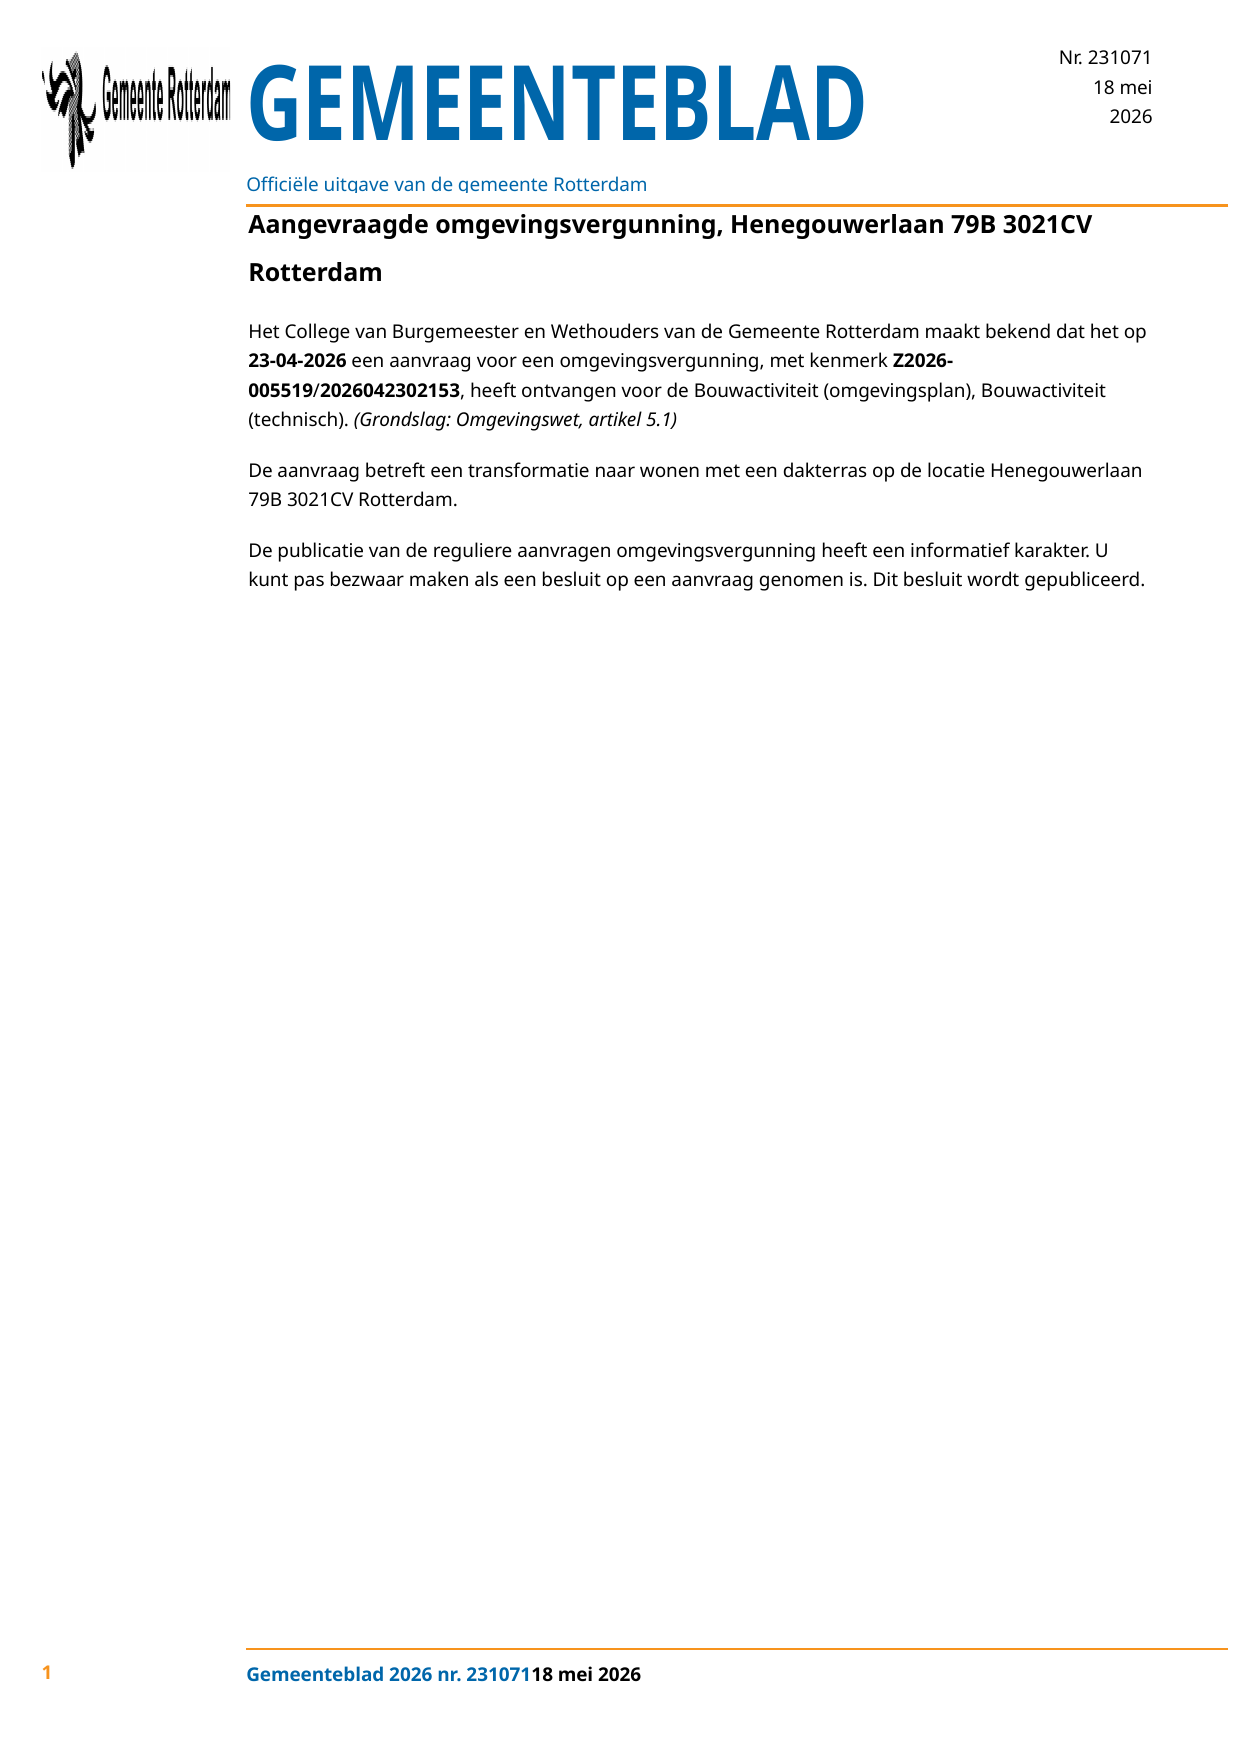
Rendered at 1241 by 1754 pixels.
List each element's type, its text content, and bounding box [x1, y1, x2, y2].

text Aangevraagde omgevingsvergunning, Henegouwerlaan 79B 3021CV Rotterdam [248, 207, 1152, 288]
text Het College van Burgemeester en Wethouders van de Gemeente Rotterdam maakt bekend dat het op 23-04-2026 een aanvraag voor een omgevingsvergunning, met kenmerk Z2026-005519/2026042302153, heeft ontvangen voor de Bouwactiviteit (omgevingsplan), Bouwactiviteit (technisch). (Grondslag: Omgevingswet, artikel 5.1) [248, 318, 1152, 432]
text De aanvraag betreft een transformatie naar wonen met een dakterras op de locatie Henegouwerlaan 79B 3021CV Rotterdam. [248, 457, 1152, 512]
text De publicatie van de reguliere aanvragen omgevingsvergunning heeft een informatief karakter. U kunt pas bezwaar maken als een besluit op een aanvraag genomen is. Dit besluit wordt gepubliceerd. [248, 537, 1152, 592]
picture [41, 47, 231, 172]
